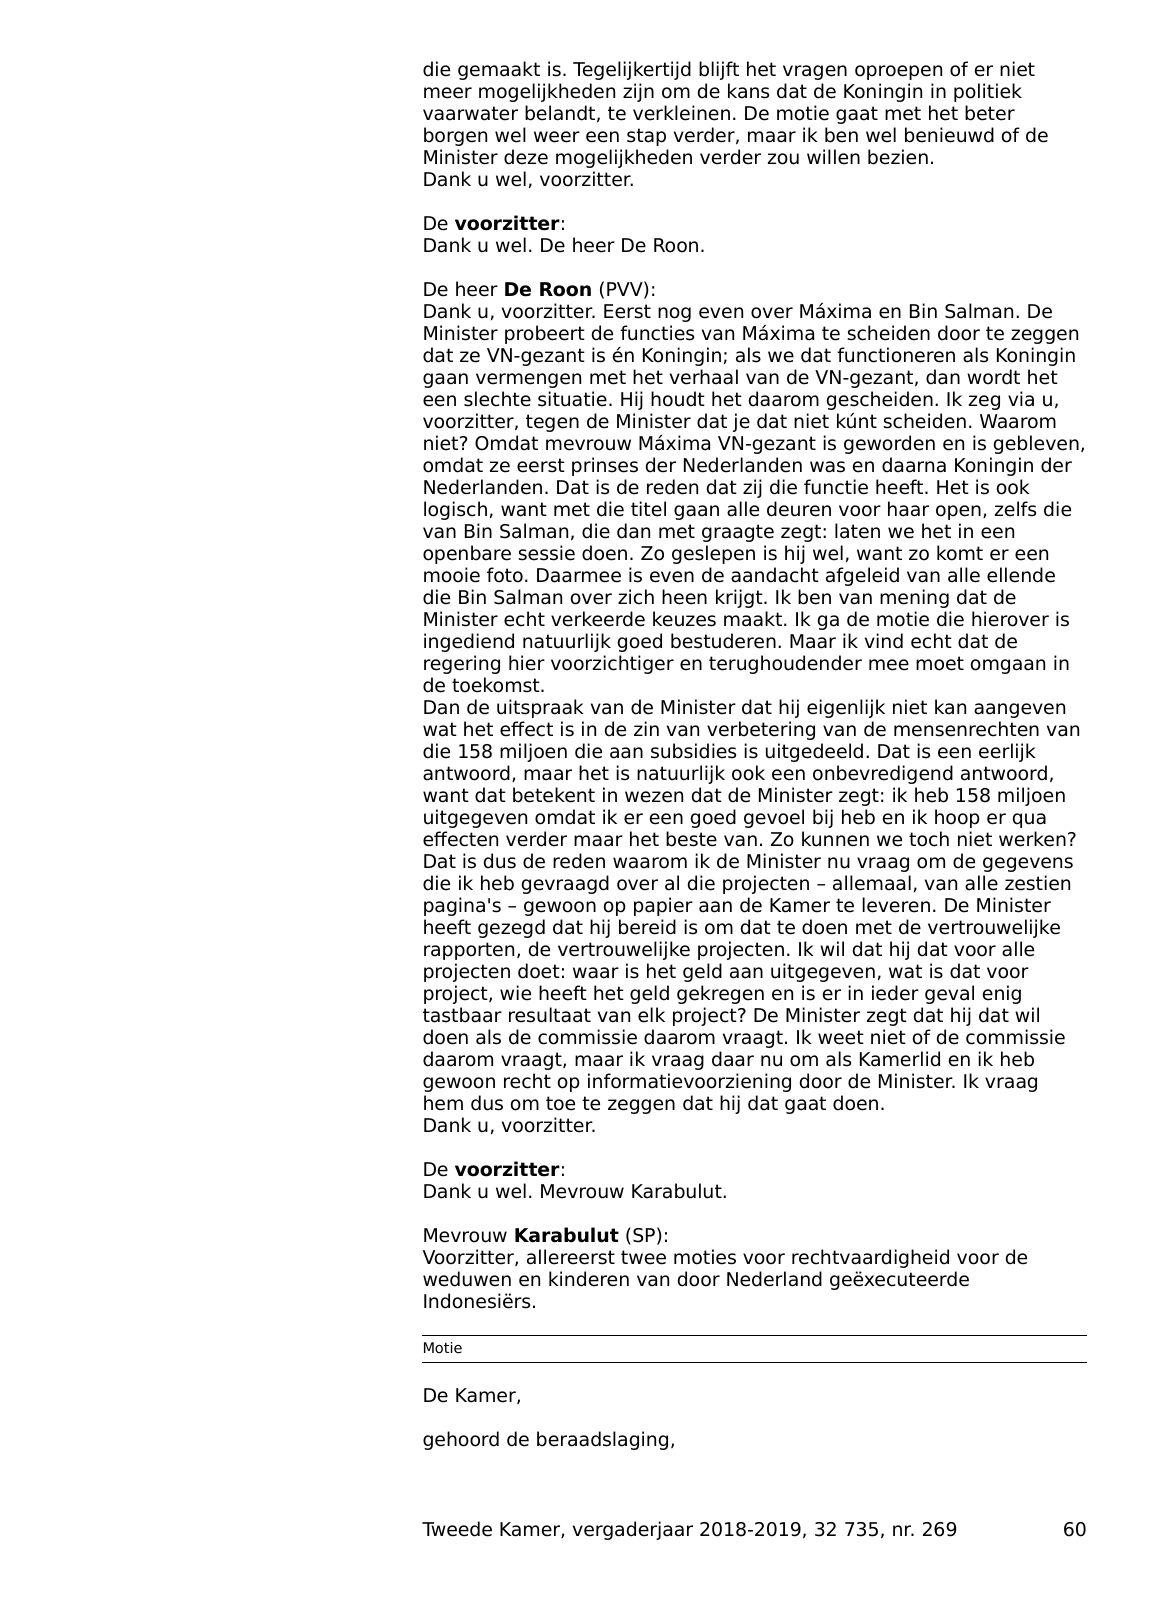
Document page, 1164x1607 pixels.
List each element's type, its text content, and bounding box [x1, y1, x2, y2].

table_header Motie [422, 1336, 1087, 1362]
text Mevrouw Karabulut (SP): [422, 1225, 1087, 1247]
text Dank u, voorzitter. [422, 1114, 1087, 1136]
text De voorzitter: [422, 1159, 1087, 1181]
text Dank u wel. Mevrouw Karabulut. [422, 1181, 1087, 1203]
text De voorzitter: [422, 213, 1087, 235]
text gehoord de beraadslaging, [422, 1429, 1087, 1451]
text Dank u wel. De heer De Roon. [422, 235, 1087, 257]
text De heer De Roon (PVV): [422, 279, 1087, 301]
text Voorzitter, allereerst twee moties voor rechtvaardigheid voor de weduwen en kinderen van door Nederland geëxecuteerde Indonesiërs. [422, 1247, 1087, 1313]
text De Kamer, [422, 1385, 1087, 1407]
text Dank u, voorzitter. Eerst nog even over Máxima en Bin Salman. De Minister probeert de functies van Máxima te scheiden door te zeggen dat ze VN-gezant is én Koningin; als we dat functioneren als Koningin gaan vermengen met het verhaal van de VN-gezant, dan wordt het een slechte situatie. Hij houdt het daarom gescheiden. Ik zeg via u, voorzitter, tegen de Minister dat je dat niet kúnt scheiden. Waarom niet? Omdat mevrouw Máxima VN-gezant is geworden en is gebleven, omdat ze eerst prinses der Nederlanden was en daarna Koningin der Nederlanden. Dat is de reden dat zij die functie heeft. Het is ook logisch, want met die titel gaan alle deuren voor haar open, zelfs die van Bin Salman, die dan met graagte zegt: laten we het in een openbare sessie doen. Zo geslepen is hij wel, want zo komt er een mooie foto. Daarmee is even de aandacht afgeleid van alle ellende die Bin Salman over zich heen krijgt. Ik ben van mening dat de Minister echt verkeerde keuzes maakt. Ik ga de motie die hierover is ingediend natuurlijk goed bestuderen. Maar ik vind echt dat de regering hier voorzichtiger en terughoudender mee moet omgaan in de toekomst. [422, 301, 1087, 697]
text Dan de uitspraak van de Minister dat hij eigenlijk niet kan aangeven wat het effect is in de zin van verbetering van de mensenrechten van die 158 miljoen die aan subsidies is uitgedeeld. Dat is een eerlijk antwoord, maar het is natuurlijk ook een onbevredigend antwoord, want dat betekent in wezen dat de Minister zegt: ik heb 158 miljoen uitgegeven omdat ik er een goed gevoel bij heb en ik hoop er qua effecten verder maar het beste van. Zo kunnen we toch niet werken? Dat is dus de reden waarom ik de Minister nu vraag om de gegevens die ik heb gevraagd over al die projecten – allemaal, van alle zestien pagina's – gewoon op papier aan de Kamer te leveren. De Minister heeft gezegd dat hij bereid is om dat te doen met de vertrouwelijke rapporten, de vertrouwelijke projecten. Ik wil dat hij dat voor alle projecten doet: waar is het geld aan uitgegeven, wat is dat voor project, wie heeft het geld gekregen en is er in ieder geval enig tastbaar resultaat van elk project? De Minister zegt dat hij dat wil doen als de commissie daarom vraagt. Ik weet niet of de commissie daarom vraagt, maar ik vraag daar nu om als Kamerlid en ik heb gewoon recht op informatievoorziening door de Minister. Ik vraag hem dus om toe te zeggen dat hij dat gaat doen. [422, 697, 1087, 1114]
text Dank u wel, voorzitter. [422, 169, 1087, 191]
text die gemaakt is. Tegelijkertijd blijft het vragen oproepen of er niet meer mogelijkheden zijn om de kans dat de Koningin in politiek vaarwater belandt, te verkleinen. De motie gaat met het beter borgen wel weer een stap verder, maar ik ben wel benieuwd of de Minister deze mogelijkheden verder zou willen bezien. [422, 59, 1087, 169]
